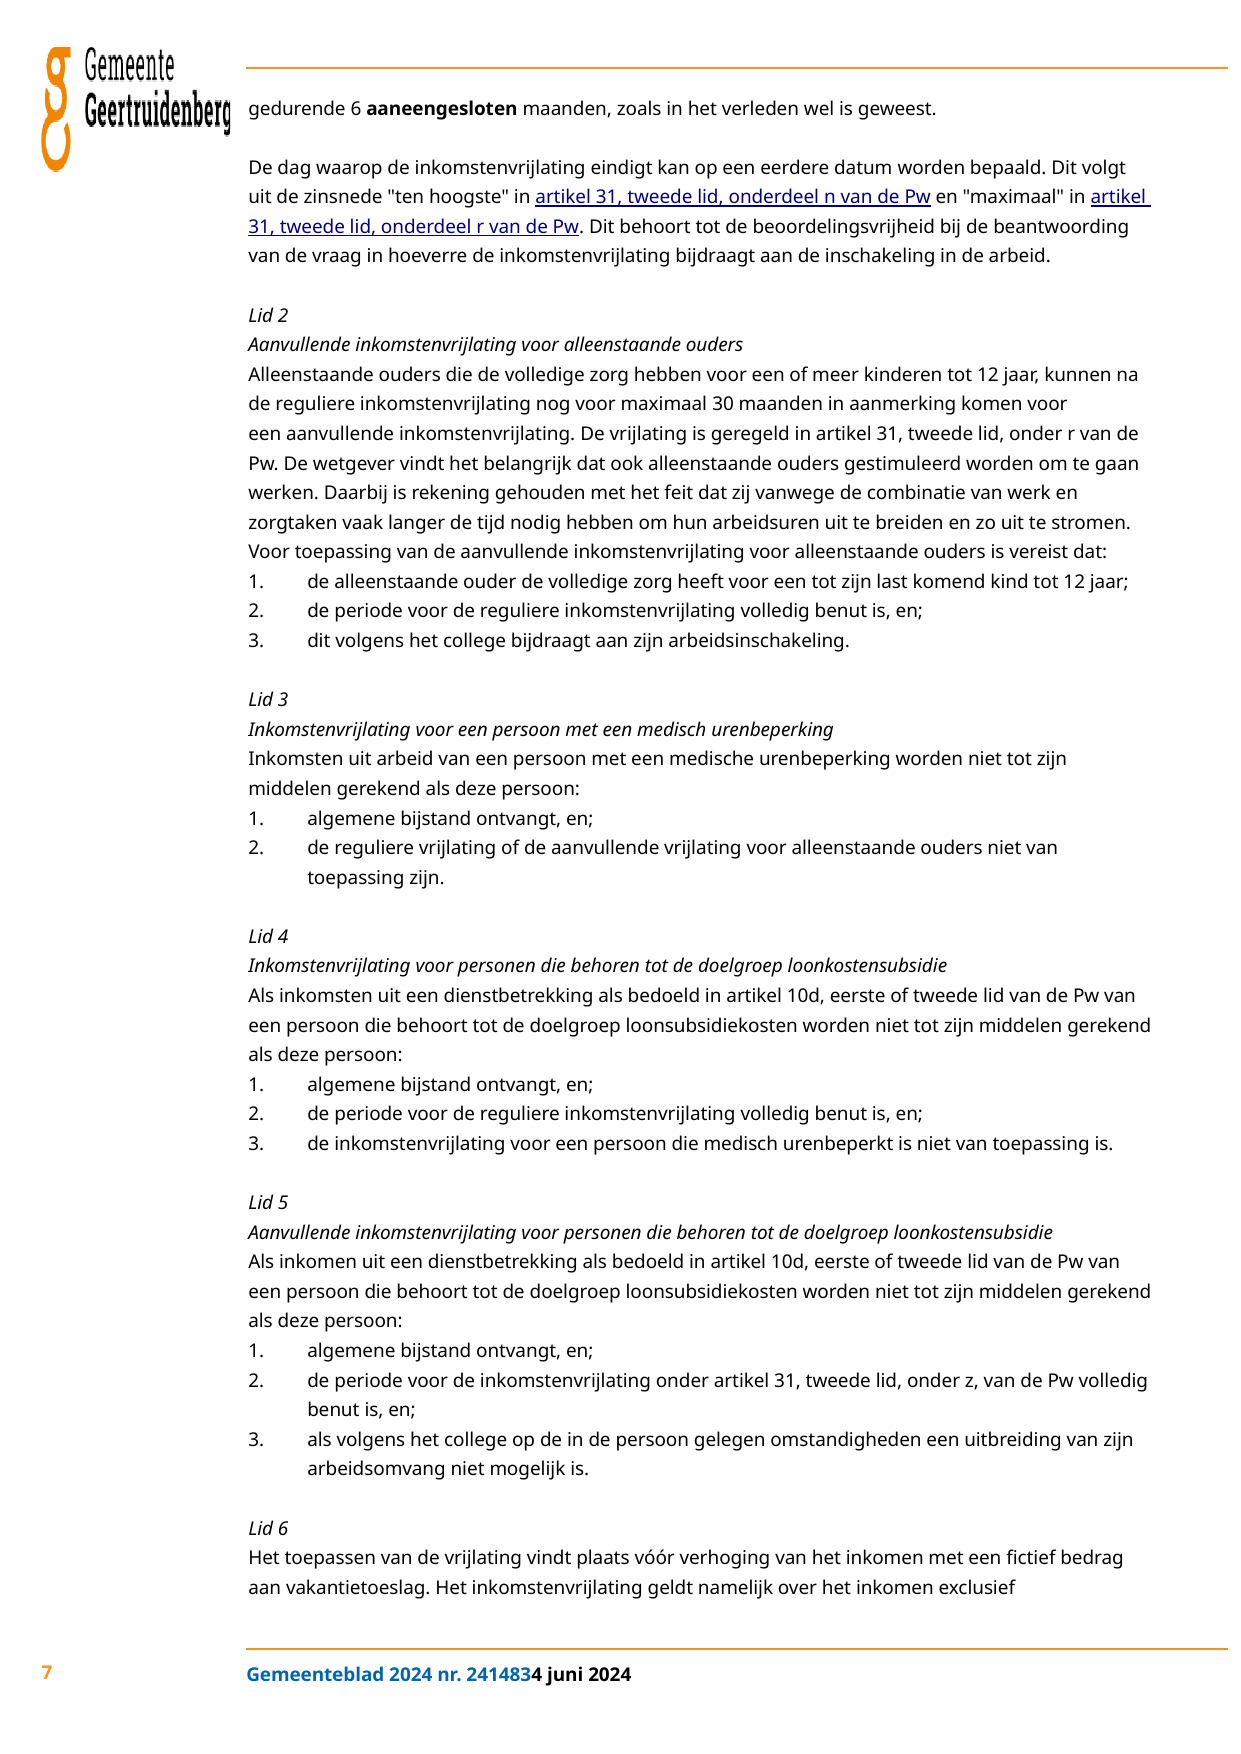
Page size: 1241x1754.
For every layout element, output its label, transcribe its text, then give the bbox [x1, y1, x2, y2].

list de alleenstaande ouder de volledige zorg heeft voor een tot zijn last komend kind tot 12 jaar; [248, 568, 1152, 594]
text Lid 3 [248, 686, 1152, 712]
list algemene bijstand ontvangt, en; [248, 1071, 1152, 1097]
text Aanvullende inkomstenvrijlating voor personen die behoren tot de doelgroep loonkostensubsidie [248, 1219, 1152, 1245]
text Lid 2 [248, 302, 1152, 328]
list de inkomstenvrijlating voor een persoon die medisch urenbeperkt is niet van toepassing is. [248, 1130, 1152, 1156]
text Aanvullende inkomstenvrijlating voor alleenstaande ouders [248, 331, 1152, 357]
text gedurende 6 aaneengesloten maanden, zoals in het verleden wel is geweest. [248, 95, 1152, 121]
text Lid 6 [248, 1515, 1152, 1541]
text Lid 5 [248, 1189, 1152, 1215]
text Inkomsten uit arbeid van een persoon met een medische urenbeperking worden niet tot zijn middelen gerekend als deze persoon: [248, 746, 1152, 801]
text Het toepassen van de vrijlating vindt plaats vóór verhoging van het inkomen met een fictief bedrag aan vakantietoeslag. Het inkomstenvrijlating geldt namelijk over het inkomen exclusief [248, 1544, 1152, 1600]
text Als inkomsten uit een dienstbetrekking als bedoeld in artikel 10d, eerste of tweede lid van de Pw van een persoon die behoort tot de doelgroep loonsubsidiekosten worden niet tot zijn middelen gerekend als deze persoon: [248, 982, 1152, 1067]
text De dag waarop de inkomstenvrijlating eindigt kan op een eerdere datum worden bepaald. Dit volgt uit de zinsnede "ten hoogste" in artikel 31, tweede lid, onderdeel n van de Pw en "maximaal" in artikel 31, tweede lid, onderdeel r van de Pw. Dit behoort tot de beoordelingsvrijheid bij de beantwoording van de vraag in hoeverre de inkomstenvrijlating bijdraagt aan de inschakeling in de arbeid. [248, 154, 1152, 268]
text Inkomstenvrijlating voor een persoon met een medisch urenbeperking [248, 716, 1152, 742]
text Inkomstenvrijlating voor personen die behoren tot de doelgroep loonkostensubsidie [248, 953, 1152, 978]
list algemene bijstand ontvangt, en; [248, 805, 1152, 831]
list algemene bijstand ontvangt, en; [248, 1337, 1152, 1363]
list de periode voor de inkomstenvrijlating onder artikel 31, tweede lid, onder z, van de Pw volledig benut is, en; [248, 1367, 1152, 1422]
text Voor toepassing van de aanvullende inkomstenvrijlating voor alleenstaande ouders is vereist dat: [248, 538, 1152, 564]
list de periode voor de reguliere inkomstenvrijlating volledig benut is, en; [248, 1101, 1152, 1126]
text Als inkomen uit een dienstbetrekking als bedoeld in artikel 10d, eerste of tweede lid van de Pw van een persoon die behoort tot de doelgroep loonsubsidiekosten worden niet tot zijn middelen gerekend als deze persoon: [248, 1248, 1152, 1333]
text Alleenstaande ouders die de volledige zorg hebben voor een of meer kinderen tot 12 jaar, kunnen na de reguliere inkomstenvrijlating nog voor maximaal 30 maanden in aanmerking komen voor een aanvullende inkomstenvrijlating. De vrijlating is geregeld in artikel 31, tweede lid, onder r van de Pw. De wetgever vindt het belangrijk dat ook alleenstaande ouders gestimuleerd worden om te gaan werken. Daarbij is rekening gehouden met het feit dat zij vanwege de combinatie van werk en zorgtaken vaak langer de tijd nodig hebben om hun arbeidsuren uit te breiden en zo uit te stromen. [248, 361, 1152, 535]
text Lid 4 [248, 923, 1152, 949]
picture [41, 47, 231, 172]
list dit volgens het college bijdraagt aan zijn arbeidsinschakeling. [248, 627, 1152, 653]
list als volgens het college op de in de persoon gelegen omstandigheden een uitbreiding van zijn arbeidsomvang niet mogelijk is. [248, 1426, 1152, 1481]
list de reguliere vrijlating of de aanvullende vrijlating voor alleenstaande ouders niet van toepassing zijn. [248, 834, 1152, 890]
list de periode voor de reguliere inkomstenvrijlating volledig benut is, en; [248, 598, 1152, 623]
